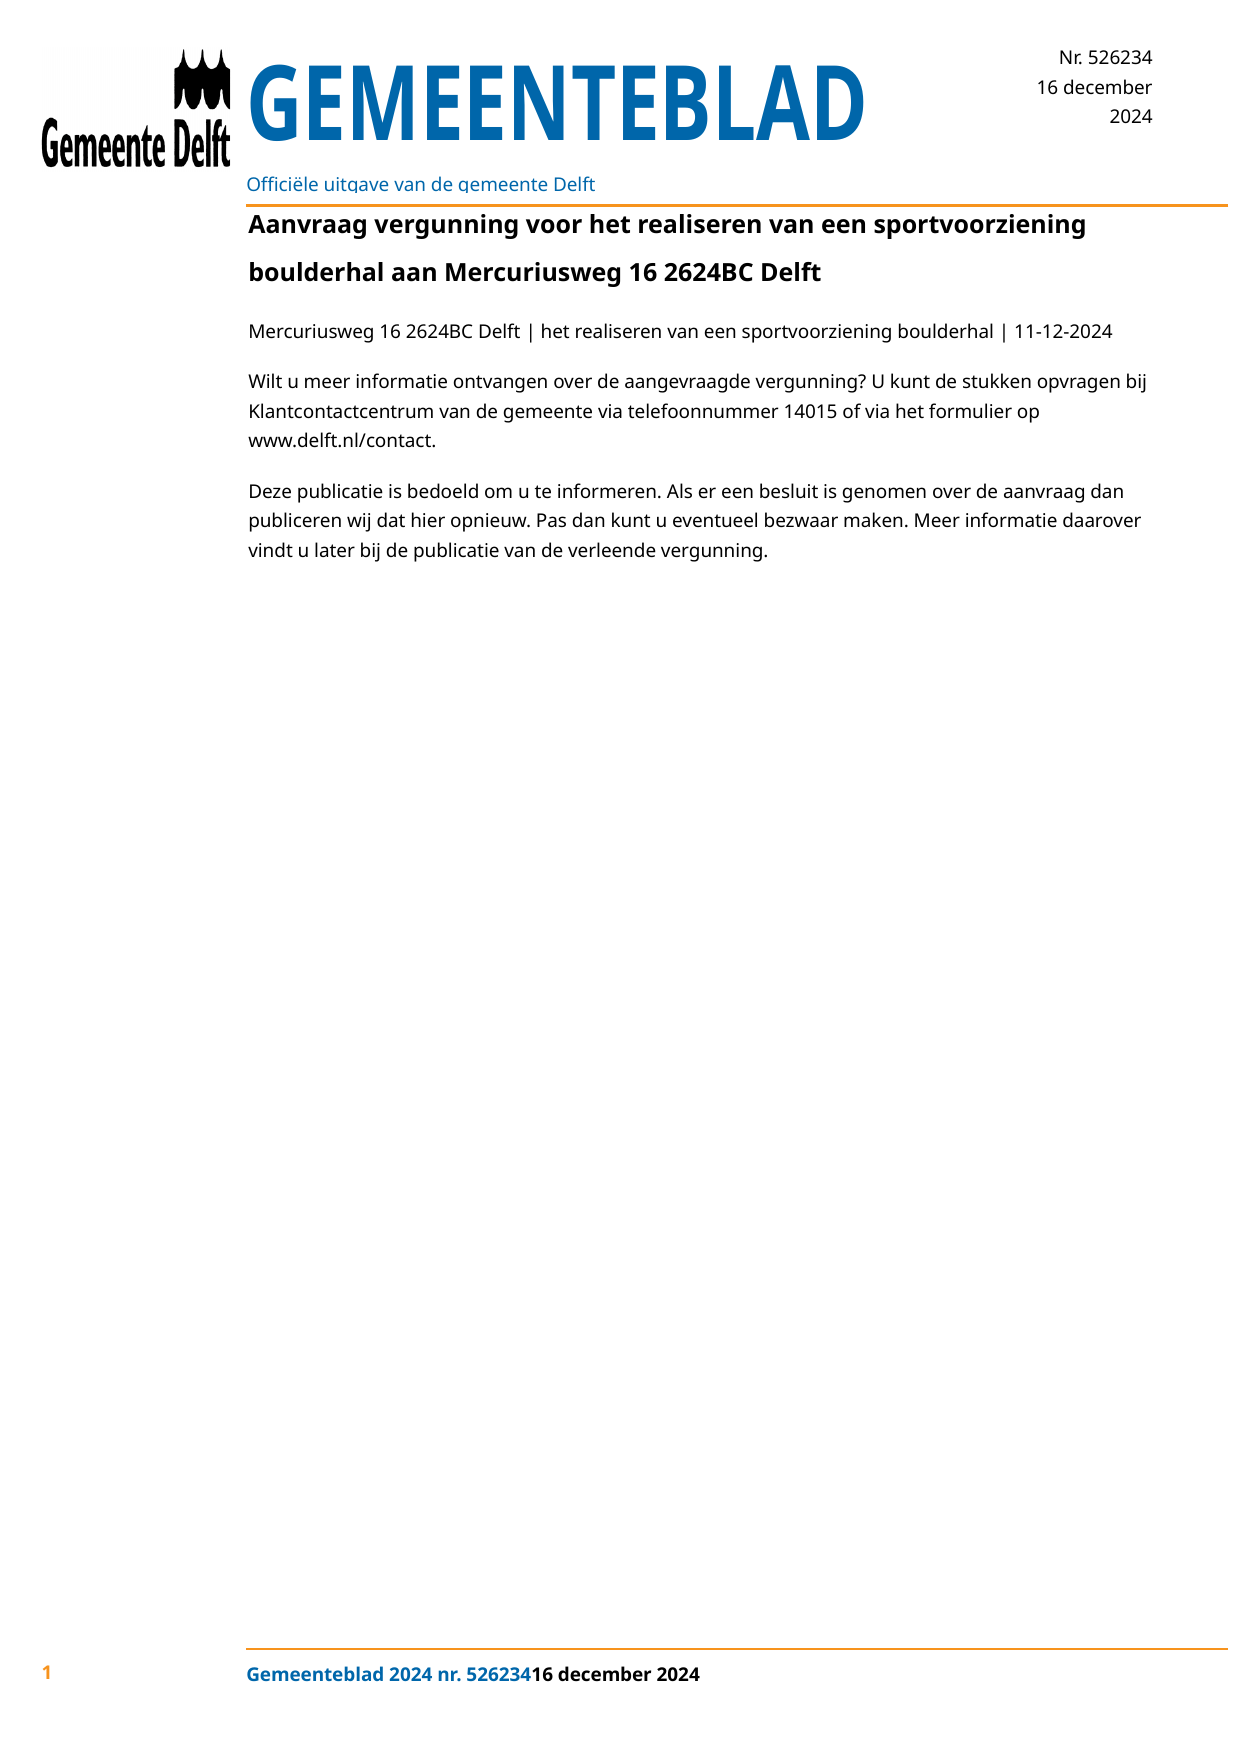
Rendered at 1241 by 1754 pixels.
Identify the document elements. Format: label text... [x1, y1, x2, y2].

text Aanvraag vergunning voor het realiseren van een sportvoorziening boulderhal aan Mercuriusweg 16 2624BC Delft [248, 207, 1152, 288]
text Wilt u meer informatie ontvangen over de aangevraagde vergunning? U kunt de stukken opvragen bij Klantcontactcentrum van de gemeente via telefoonnummer 14015 of via het formulier op www.delft.nl/contact. [248, 368, 1152, 453]
text Mercuriusweg 16 2624BC Delft | het realiseren van een sportvoorziening boulderhal | 11-12-2024 [248, 318, 1152, 344]
picture [41, 47, 231, 172]
text Deze publicatie is bedoeld om u te informeren. Als er een besluit is genomen over de aanvraag dan publiceren wij dat hier opnieuw. Pas dan kunt u eventueel bezwaar maken. Meer informatie daarover vindt u later bij de publicatie van de verleende vergunning. [248, 478, 1152, 563]
